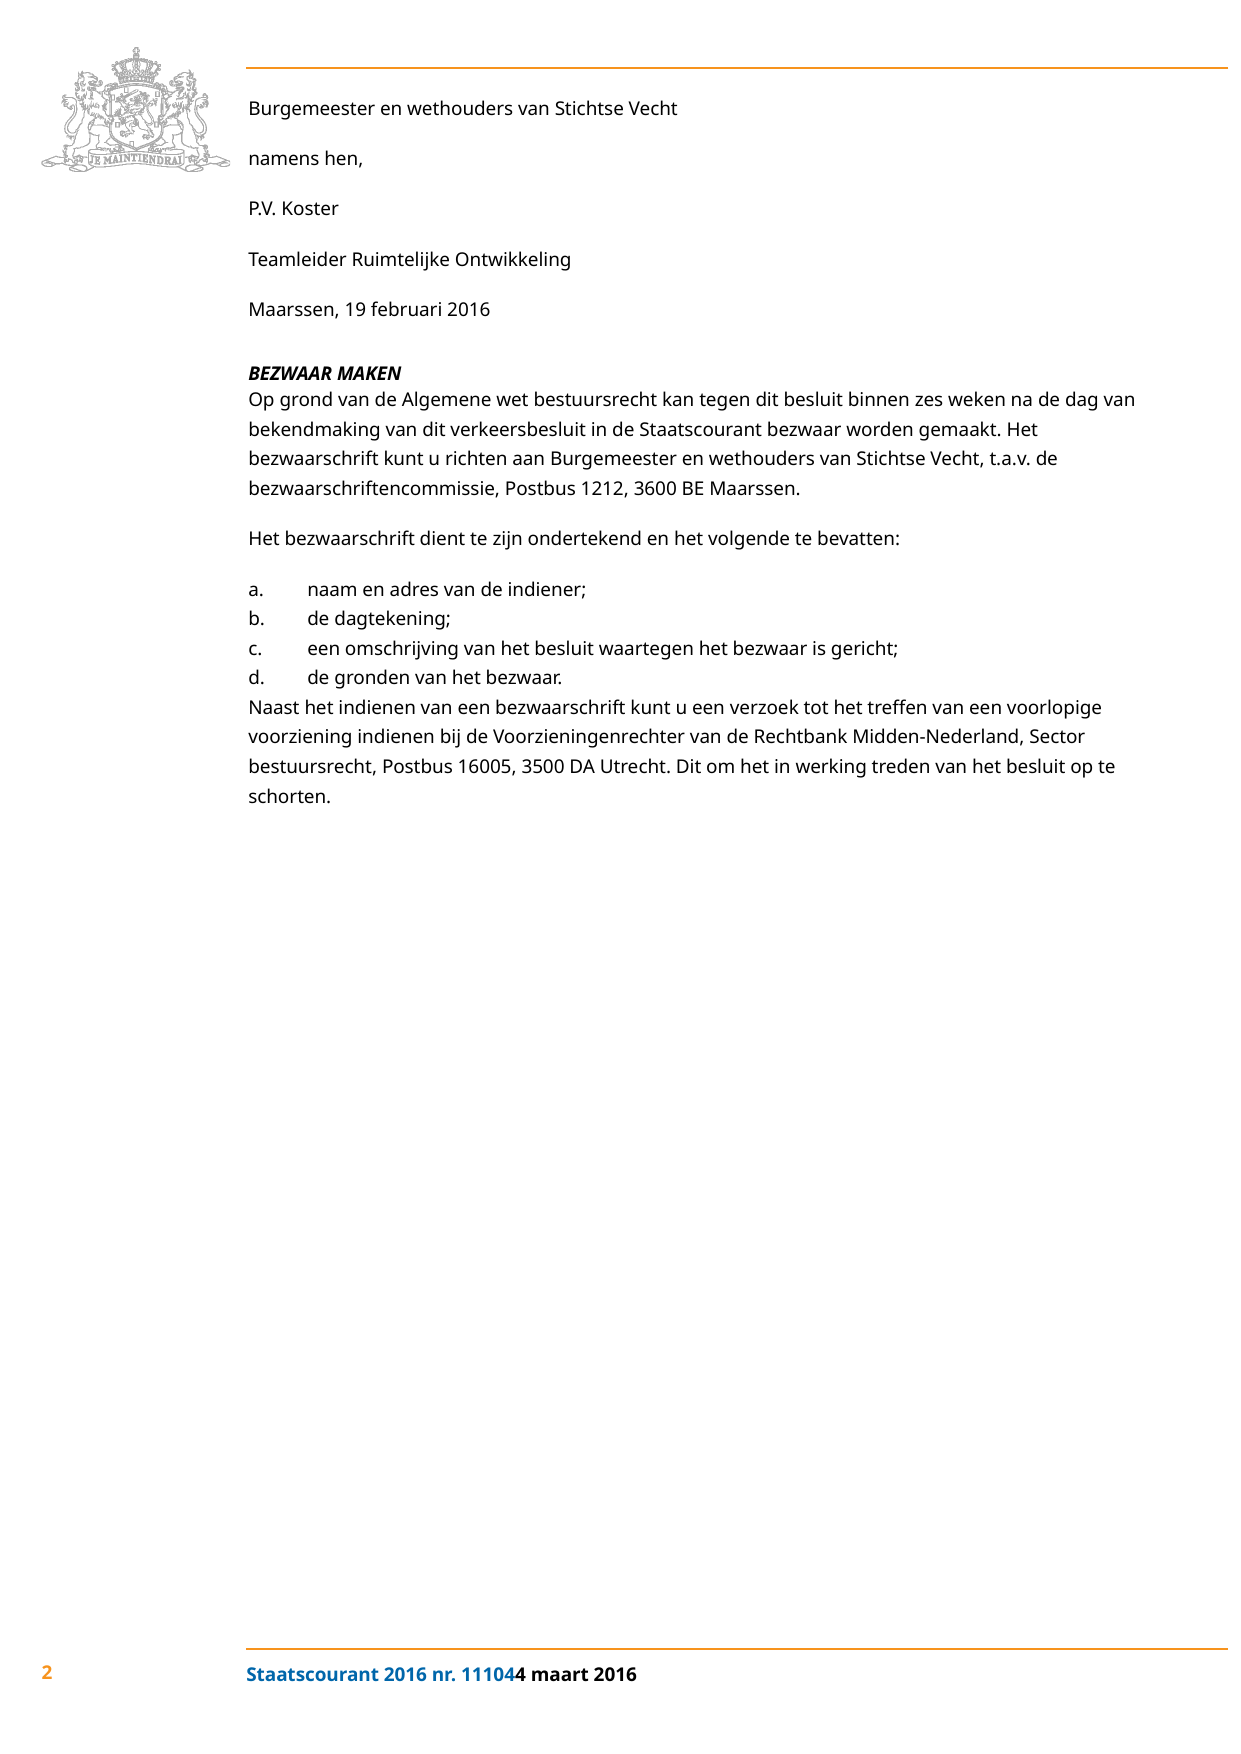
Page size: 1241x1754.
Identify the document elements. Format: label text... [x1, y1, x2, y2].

text namens hen, [248, 145, 1152, 171]
picture [41, 47, 231, 172]
list een omschrijving van het besluit waartegen het bezwaar is gericht; [248, 635, 1152, 661]
text P.V. Koster [248, 196, 1152, 221]
text Het bezwaarschrift dient te zijn ondertekend en het volgende te bevatten: [248, 525, 1152, 551]
text Maarssen, 19 februari 2016 [248, 296, 1152, 322]
list de gronden van het bezwaar. [248, 664, 1152, 690]
list naam en adres van de indiener; [248, 576, 1152, 601]
text Op grond van de Algemene wet bestuursrecht kan tegen dit besluit binnen zes weken na de dag van bekendmaking van dit verkeersbesluit in de Staatscourant bezwaar worden gemaakt. Het bezwaarschrift kunt u richten aan Burgemeester en wethouders van Stichtse Vecht, t.a.v. de bezwaarschriftencommissie, Postbus 1212, 3600 BE Maarssen. [248, 386, 1152, 501]
text Naast het indienen van een bezwaarschrift kunt u een verzoek tot het treffen van een voorlopige voorziening indienen bij de Voorzieningenrechter van de Rechtbank Midden-Nederland, Sector bestuursrecht, Postbus 16005, 3500 DA Utrecht. Dit om het in werking treden van het besluit op te schorten. [248, 694, 1152, 808]
list de dagtekening; [248, 605, 1152, 631]
text Burgemeester en wethouders van Stichtse Vecht [248, 95, 1152, 121]
text Teamleider Ruimtelijke Ontwikkeling [248, 246, 1152, 272]
text BEZWAAR MAKEN [248, 360, 1152, 386]
